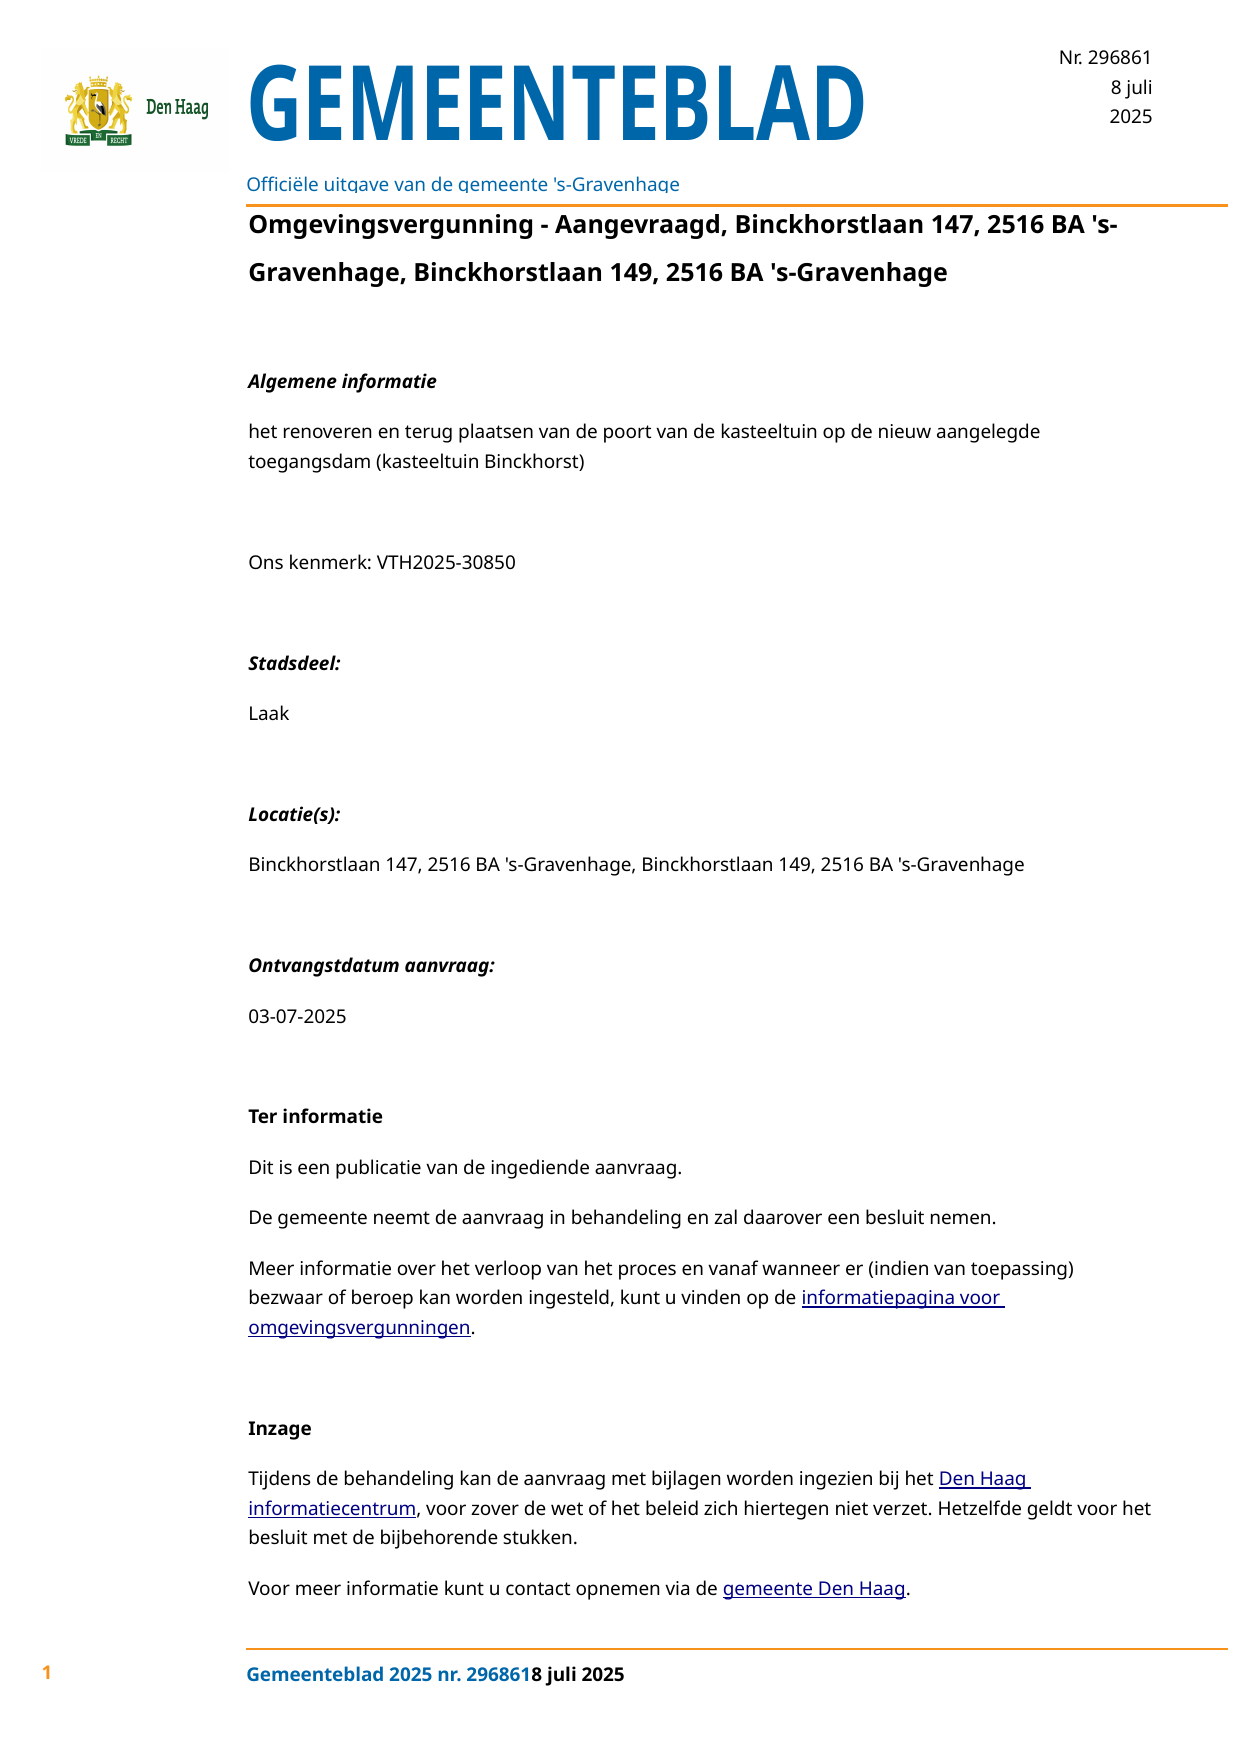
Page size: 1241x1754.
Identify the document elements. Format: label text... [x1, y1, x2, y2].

text Tijdens de behandeling kan de aanvraag met bijlagen worden ingezien bij het Den Haag informatiecentrum, voor zover de wet of het beleid zich hiertegen niet verzet. Hetzelfde geldt voor het besluit met de bijbehorende stukken. [248, 1465, 1152, 1550]
text Locatie(s): [248, 801, 1152, 827]
text 03-07-2025 [248, 1003, 1152, 1029]
text Dit is een publicatie van de ingediende aanvraag. [248, 1154, 1152, 1180]
text Stadsdeel: [248, 650, 1152, 676]
text Binckhorstlaan 147, 2516 BA 's-Gravenhage, Binckhorstlaan 149, 2516 BA 's-Gravenhage [248, 852, 1152, 877]
text het renoveren en terug plaatsen van de poort van de kasteeltuin op de nieuw aangelegde toegangsdam (kasteeltuin Binckhorst) [248, 419, 1152, 474]
text De gemeente neemt de aanvraag in behandeling en zal daarover een besluit nemen. [248, 1204, 1152, 1230]
text Inzage [248, 1415, 1152, 1441]
picture [41, 47, 231, 172]
text Meer informatie over het verloop van het proces en vanaf wanneer er (indien van toepassing) bezwaar of beroep kan worden ingesteld, kunt u vinden op de informatiepagina voor omgevingsvergunningen. [248, 1255, 1152, 1340]
text Ontvangstdatum aanvraag: [248, 952, 1152, 978]
text Algemene informatie [248, 368, 1152, 394]
text Ter informatie [248, 1104, 1152, 1129]
text Ons kenmerk: VTH2025-30850 [248, 549, 1152, 575]
text Laak [248, 700, 1152, 726]
text Omgevingsvergunning - Aangevraagd, Binckhorstlaan 147, 2516 BA 's-Gravenhage, Binckhorstlaan 149, 2516 BA 's-Gravenhage [248, 207, 1152, 288]
text Voor meer informatie kunt u contact opnemen via de gemeente Den Haag. [248, 1575, 1152, 1601]
